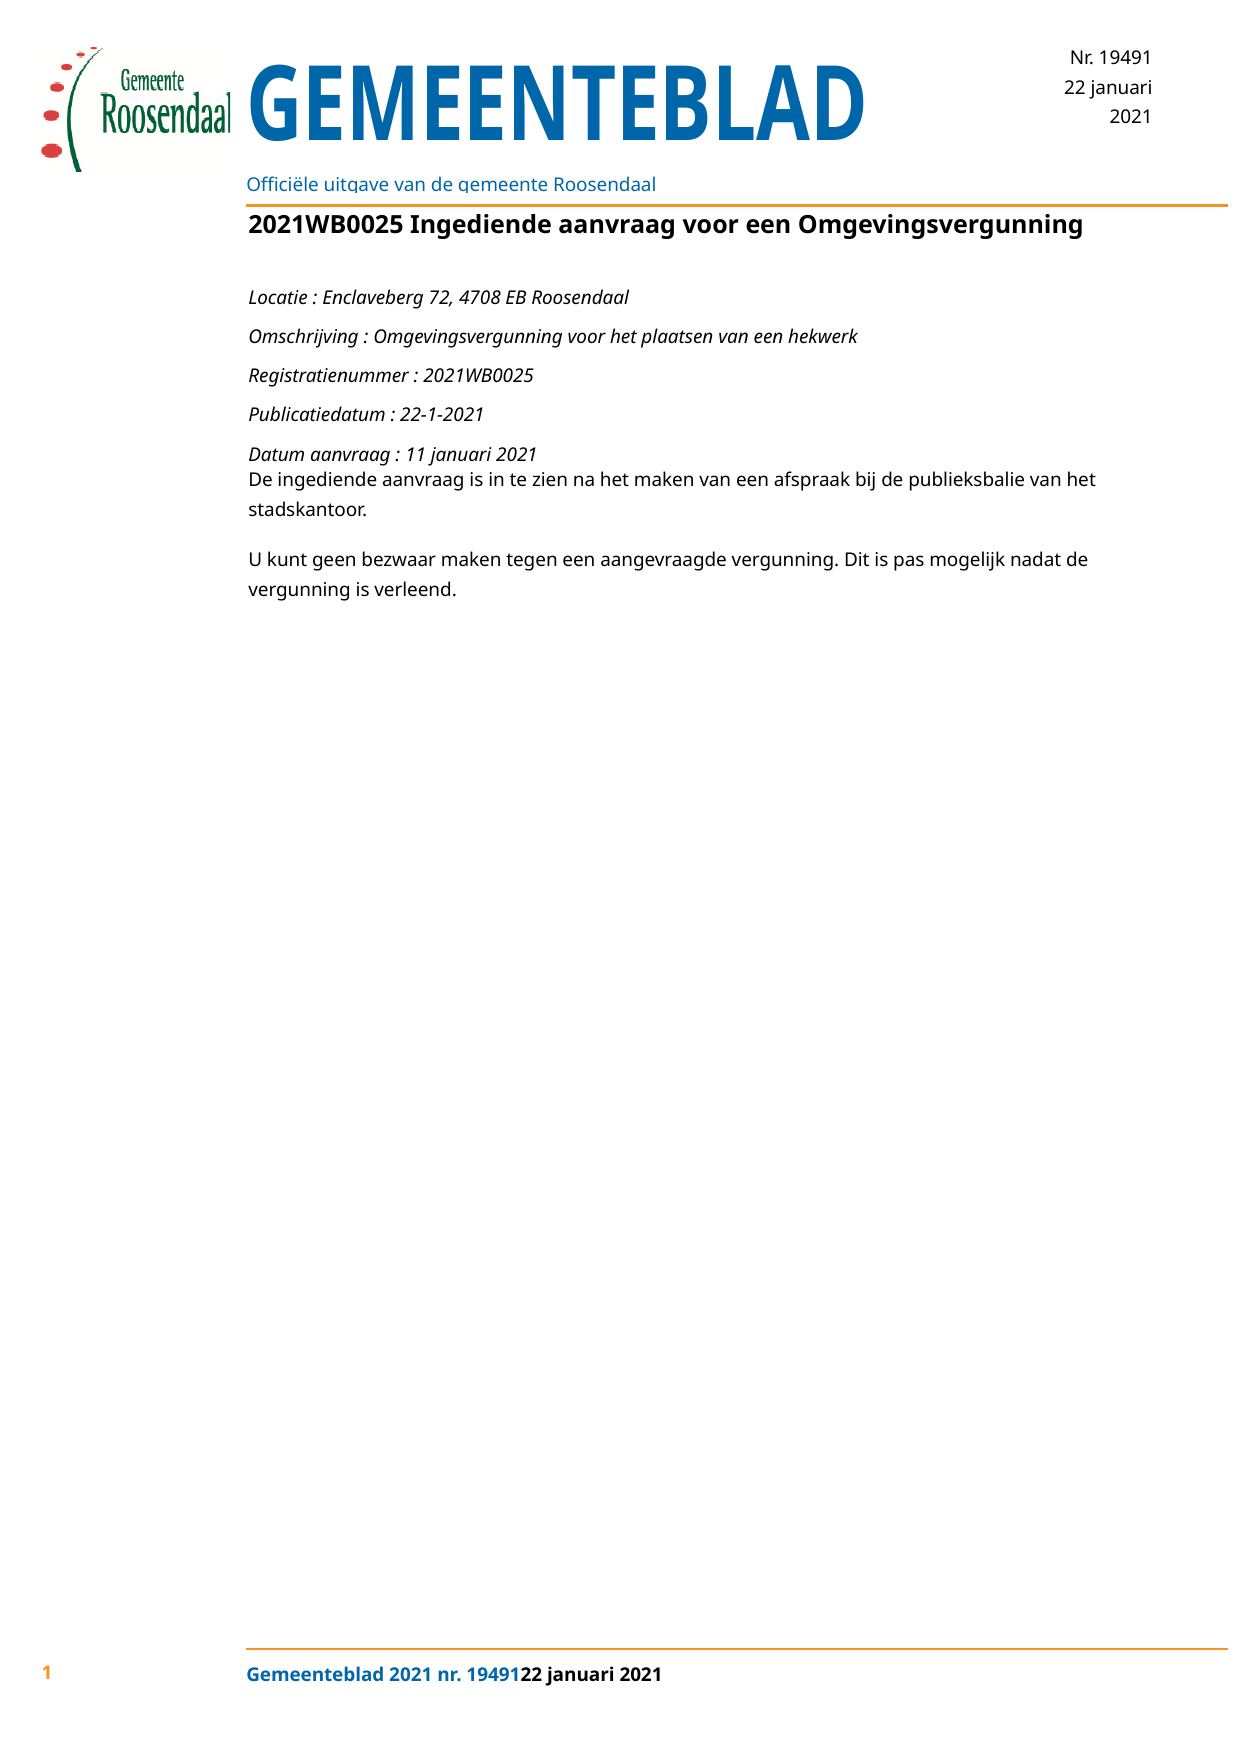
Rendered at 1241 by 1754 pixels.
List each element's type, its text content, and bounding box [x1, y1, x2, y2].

picture [41, 47, 231, 172]
text De ingediende aanvraag is in te zien na het maken van een afspraak bij de publieksbalie van het stadskantoor. [248, 467, 1152, 522]
text Registratienummer : 2021WB0025 [248, 362, 1152, 388]
text Locatie : Enclaveberg 72, 4708 EB Roosendaal [248, 284, 1152, 309]
text Publicatiedatum : 22-1-2021 [248, 402, 1152, 427]
text U kunt geen bezwaar maken tegen een aangevraagde vergunning. Dit is pas mogelijk nadat de vergunning is verleend. [248, 547, 1152, 602]
text Omschrijving : Omgevingsvergunning voor het plaatsen van een hekwerk [248, 323, 1152, 349]
text Datum aanvraag : 11 januari 2021 [248, 441, 1152, 467]
text 2021WB0025 Ingediende aanvraag voor een Omgevingsvergunning [248, 207, 1152, 241]
